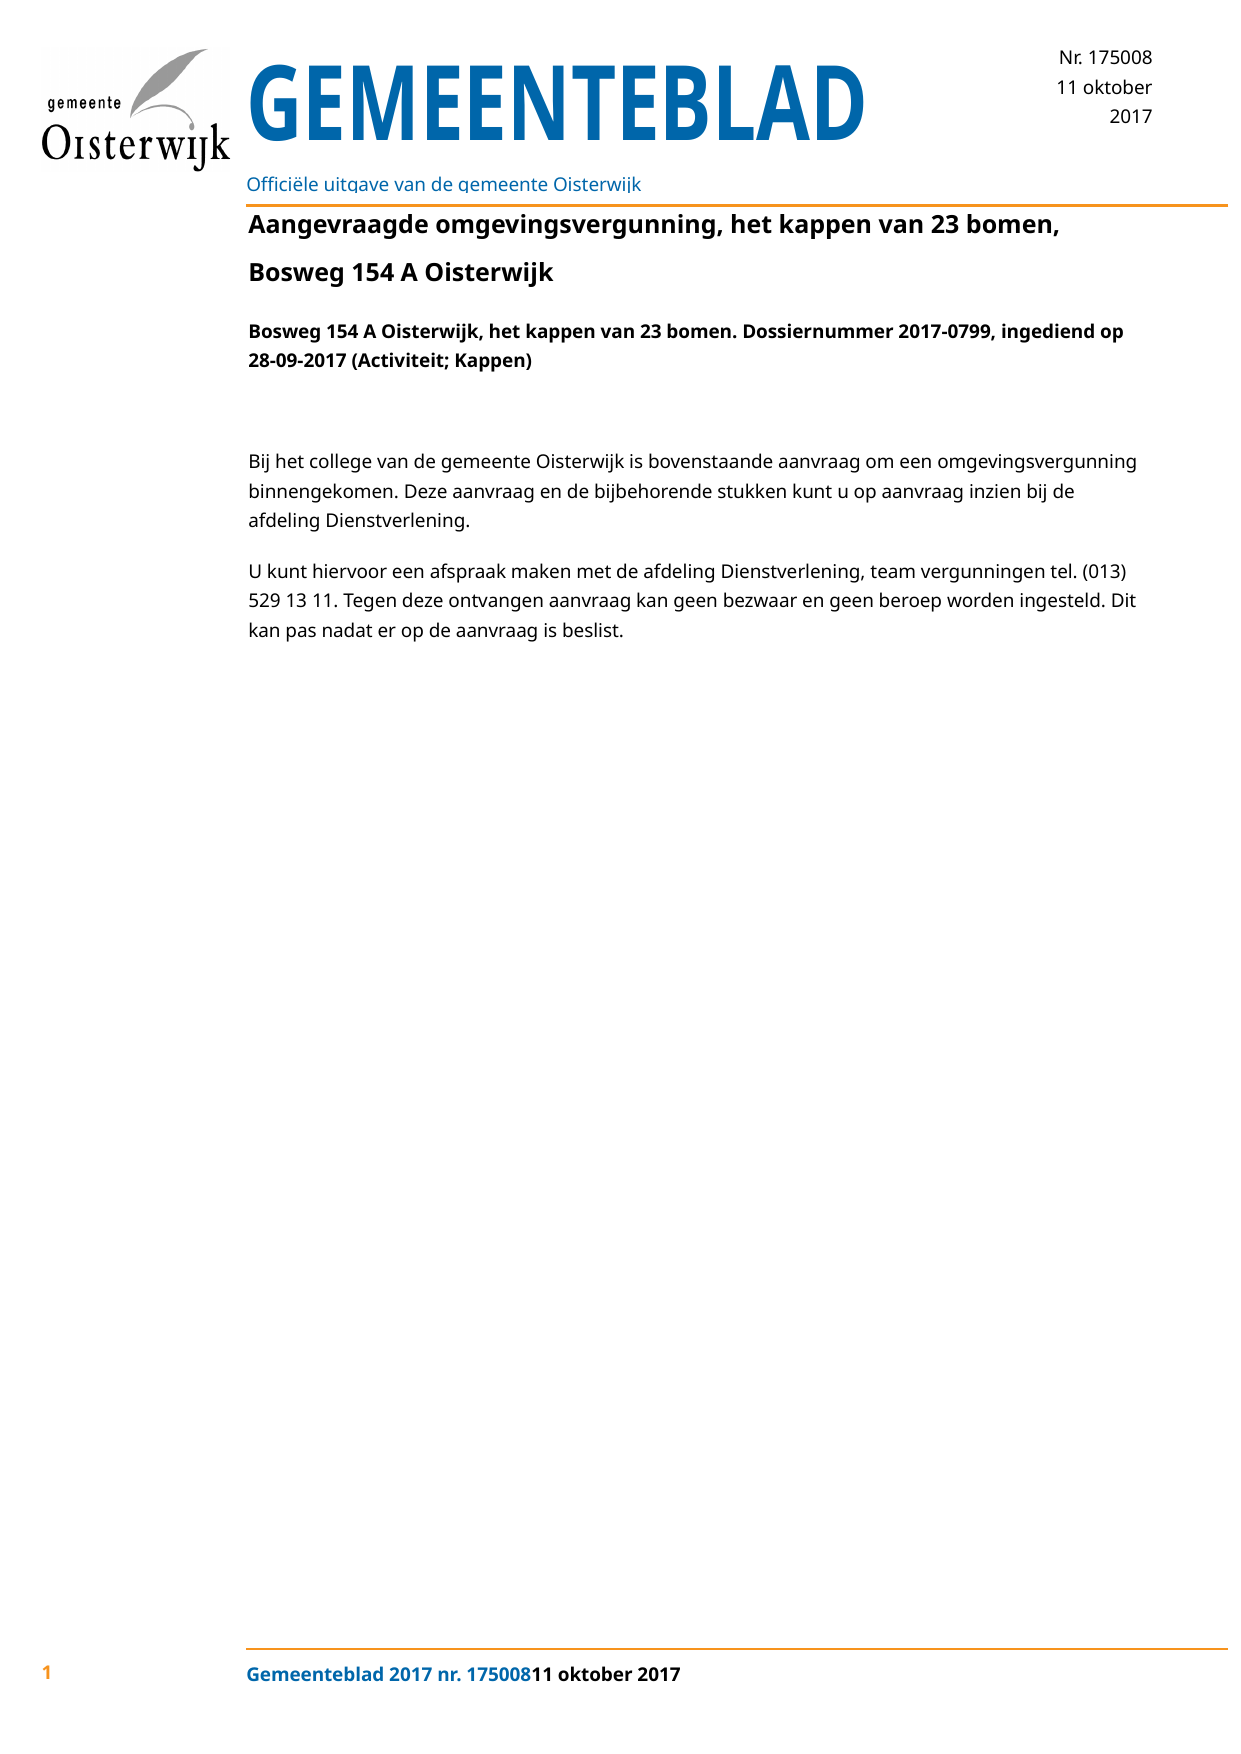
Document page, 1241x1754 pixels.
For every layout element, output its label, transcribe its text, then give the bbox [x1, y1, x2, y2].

text Bij het college van de gemeente Oisterwijk is bovenstaande aanvraag om een omgevingsvergunning binnengekomen. Deze aanvraag en de bijbehorende stukken kunt u op aanvraag inzien bij de afdeling Dienstverlening. [248, 448, 1152, 533]
text Bosweg 154 A Oisterwijk, het kappen van 23 bomen. Dossiernummer 2017-0799, ingediend op 28-09-2017 (Activiteit; Kappen) [248, 318, 1152, 373]
picture [41, 47, 231, 172]
text U kunt hiervoor een afspraak maken met de afdeling Dienstverlening, team vergunningen tel. (013) 529 13 11. Tegen deze ontvangen aanvraag kan geen bezwaar en geen beroep worden ingesteld. Dit kan pas nadat er op de aanvraag is beslist. [248, 558, 1152, 643]
text Aangevraagde omgevingsvergunning, het kappen van 23 bomen, Bosweg 154 A Oisterwijk [248, 207, 1152, 288]
